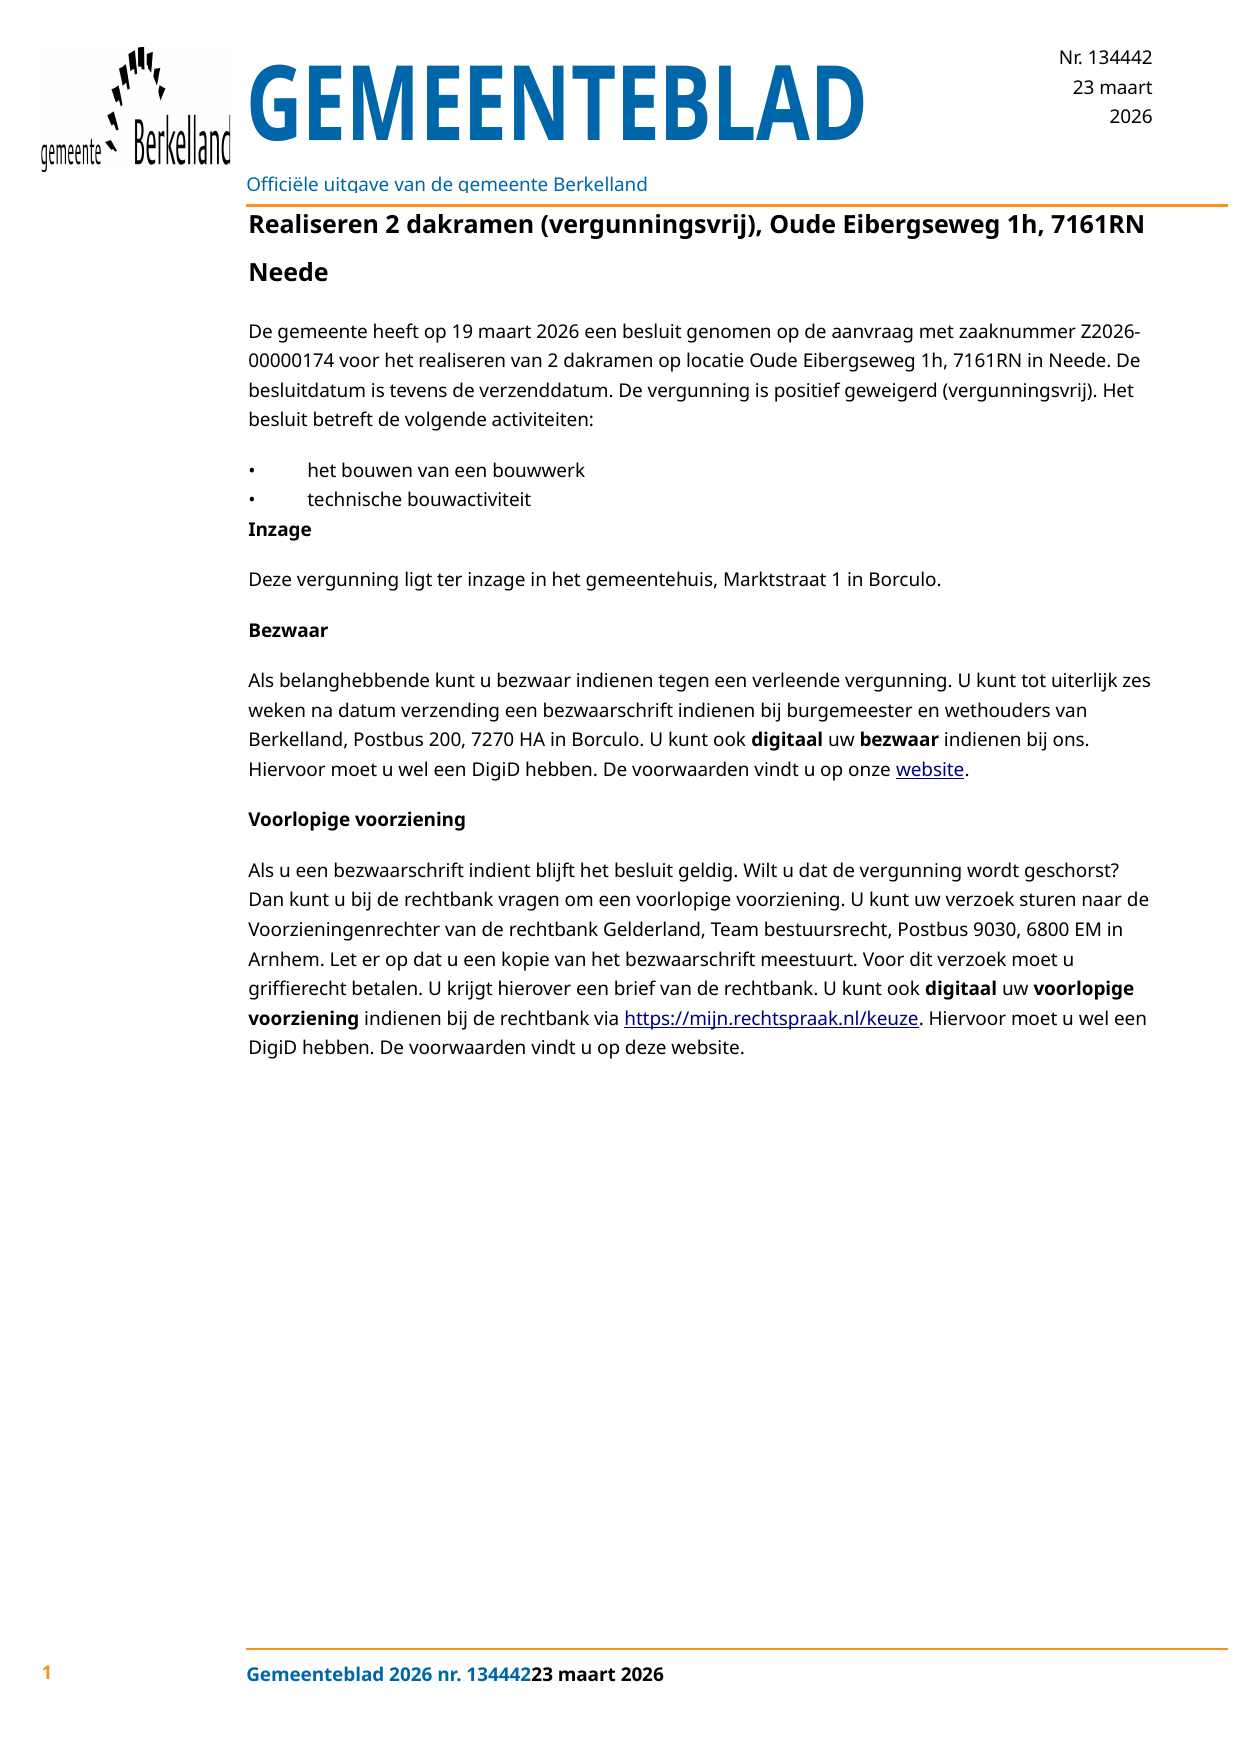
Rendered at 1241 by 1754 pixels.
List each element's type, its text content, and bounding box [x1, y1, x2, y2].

text Inzage [248, 516, 1152, 542]
list het bouwen van een bouwwerk [248, 457, 1152, 483]
list technische bouwactiviteit [248, 487, 1152, 512]
picture [41, 47, 231, 172]
text De gemeente heeft op 19 maart 2026 een besluit genomen op de aanvraag met zaaknummer Z2026-00000174 voor het realiseren van 2 dakramen op locatie Oude Eibergseweg 1h, 7161RN in Neede. De besluitdatum is tevens de verzenddatum. De vergunning is positief geweigerd (vergunningsvrij). Het besluit betreft de volgende activiteiten: [248, 318, 1152, 432]
text Realiseren 2 dakramen (vergunningsvrij), Oude Eibergseweg 1h, 7161RN Neede [248, 207, 1152, 288]
text Deze vergunning ligt ter inzage in het gemeentehuis, Marktstraat 1 in Borculo. [248, 567, 1152, 592]
text Voorlopige voorziening [248, 807, 1152, 832]
text Als belanghebbende kunt u bezwaar indienen tegen een verleende vergunning. U kunt tot uiterlijk zes weken na datum verzending een bezwaarschrift indienen bij burgemeester en wethouders van Berkelland, Postbus 200, 7270 HA in Borculo. U kunt ook digitaal uw bezwaar indienen bij ons. Hiervoor moet u wel een DigiD hebben. De voorwaarden vindt u op onze website. [248, 667, 1152, 782]
text Bezwaar [248, 617, 1152, 643]
text Als u een bezwaarschrift indient blijft het besluit geldig. Wilt u dat de vergunning wordt geschorst? Dan kunt u bij de rechtbank vragen om een voorlopige voorziening. U kunt uw verzoek sturen naar de Voorzieningenrechter van de rechtbank Gelderland, Team bestuursrecht, Postbus 9030, 6800 EM in Arnhem. Let er op dat u een kopie van het bezwaarschrift meestuurt. Voor dit verzoek moet u griffierecht betalen. U krijgt hierover een brief van de rechtbank. U kunt ook digitaal uw voorlopige voorziening indienen bij de rechtbank via https://mijn.rechtspraak.nl/keuze. Hiervoor moet u wel een DigiD hebben. De voorwaarden vindt u op deze website. [248, 857, 1152, 1060]
